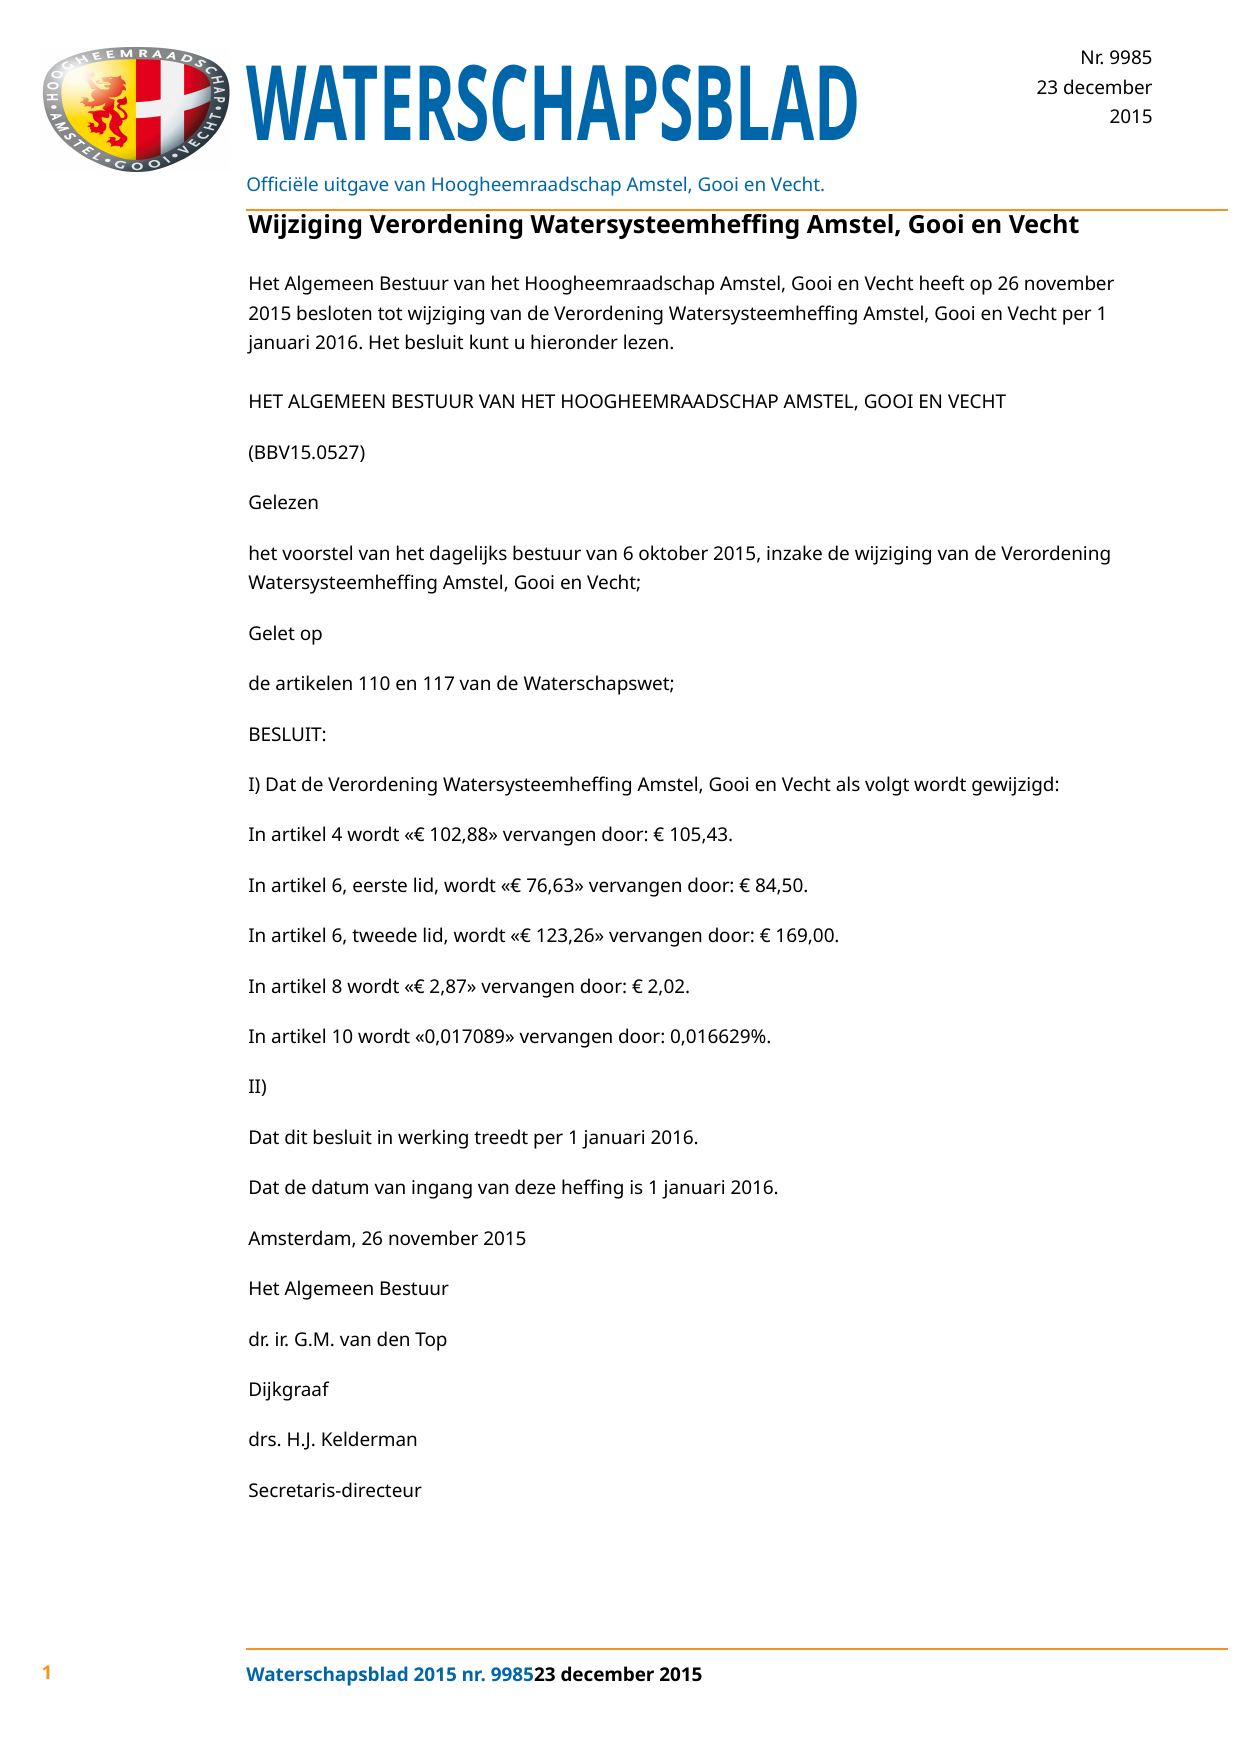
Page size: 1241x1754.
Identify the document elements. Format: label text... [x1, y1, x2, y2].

picture [41, 47, 231, 172]
text de artikelen 110 en 117 van de Waterschapswet; [248, 670, 1152, 696]
text In artikel 10 wordt «0,017089» vervangen door: 0,016629%. [248, 1023, 1152, 1049]
text Het Algemeen Bestuur van het Hoogheemraadschap Amstel, Gooi en Vecht heeft op 26 november 2015 besloten tot wijziging van de Verordening Watersysteemheffing Amstel, Gooi en Vecht per 1 januari 2016. Het besluit kunt u hieronder lezen. [248, 270, 1152, 355]
text Dat de datum van ingang van deze heffing is 1 januari 2016. [248, 1174, 1152, 1200]
text dr. ir. G.M. van den Top [248, 1326, 1152, 1351]
text In artikel 4 wordt «€ 102,88» vervangen door: € 105,43. [248, 822, 1152, 847]
text Secretaris-directeur [248, 1477, 1152, 1503]
text I) Dat de Verordening Watersysteemheffing Amstel, Gooi en Vecht als volgt wordt gewijzigd: [248, 771, 1152, 797]
text Gelezen [248, 489, 1152, 515]
text II) [248, 1074, 1152, 1099]
text Dat dit besluit in werking treedt per 1 januari 2016. [248, 1124, 1152, 1150]
text Amsterdam, 26 november 2015 [248, 1225, 1152, 1251]
text Wijziging Verordening Watersysteemheffing Amstel, Gooi en Vecht [248, 211, 1152, 241]
text HET ALGEMEEN BESTUUR VAN HET HOOGHEEMRAADSCHAP AMSTEL, GOOI EN VECHT [248, 389, 1152, 414]
text In artikel 6, tweede lid, wordt «€ 123,26» vervangen door: € 169,00. [248, 922, 1152, 948]
text BESLUIT: [248, 721, 1152, 746]
text Gelet op [248, 620, 1152, 646]
text In artikel 6, eerste lid, wordt «€ 76,63» vervangen door: € 84,50. [248, 872, 1152, 898]
text Dijkgraaf [248, 1376, 1152, 1402]
text (BBV15.0527) [248, 439, 1152, 465]
text Het Algemeen Bestuur [248, 1275, 1152, 1301]
text In artikel 8 wordt «€ 2,87» vervangen door: € 2,02. [248, 973, 1152, 998]
text het voorstel van het dagelijks bestuur van 6 oktober 2015, inzake de wijziging van de Verordening Watersysteemheffing Amstel, Gooi en Vecht; [248, 540, 1152, 595]
text drs. H.J. Kelderman [248, 1427, 1152, 1452]
